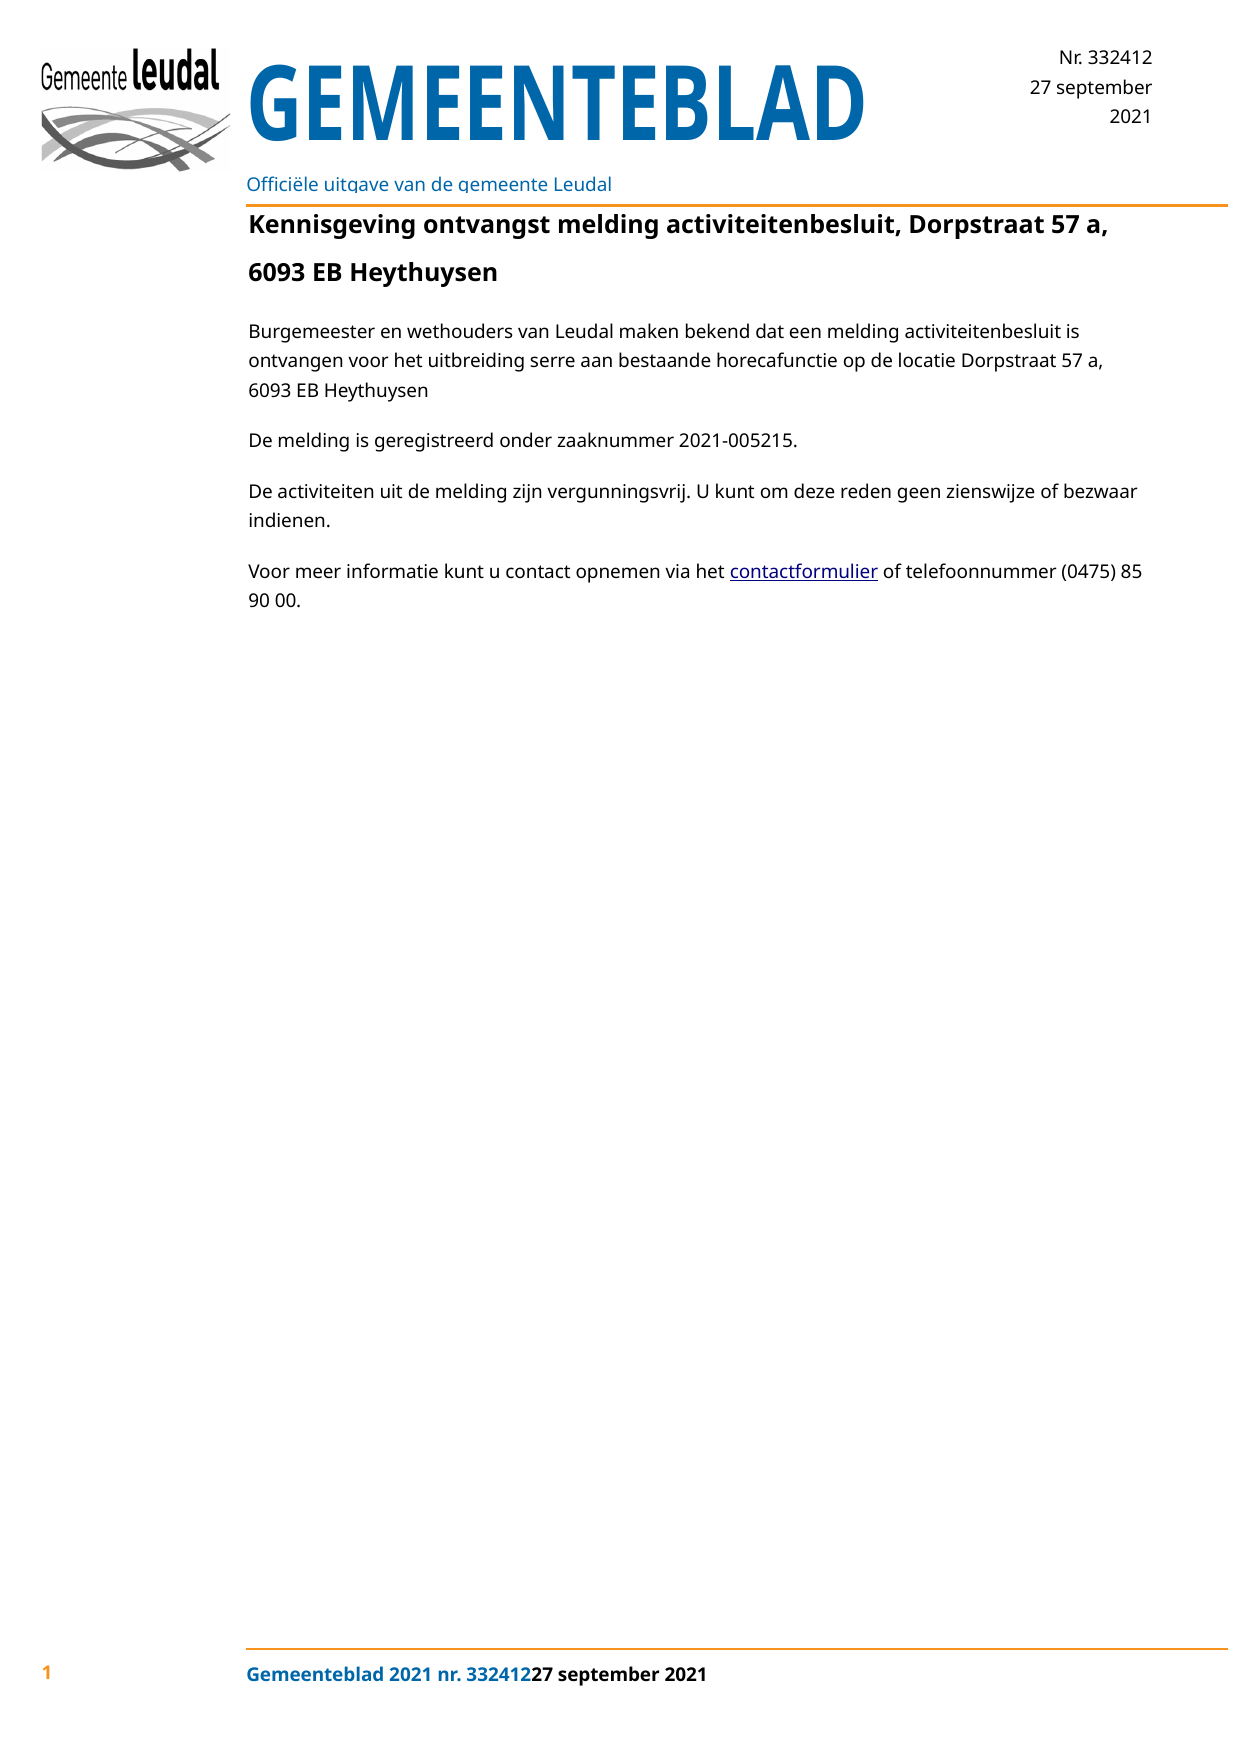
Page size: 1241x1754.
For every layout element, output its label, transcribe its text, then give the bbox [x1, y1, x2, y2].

text Kennisgeving ontvangst melding activiteitenbesluit, Dorpstraat 57 a, 6093 EB Heythuysen [248, 207, 1152, 288]
text De melding is geregistreerd onder zaaknummer 2021-005215. [248, 427, 1152, 453]
text De activiteiten uit de melding zijn vergunningsvrij. U kunt om deze reden geen zienswijze of bezwaar indienen. [248, 478, 1152, 533]
text Voor meer informatie kunt u contact opnemen via het contactformulier of telefoonnummer (0475) 85 90 00. [248, 558, 1152, 613]
picture [41, 47, 231, 172]
text Burgemeester en wethouders van Leudal maken bekend dat een melding activiteitenbesluit is ontvangen voor het uitbreiding serre aan bestaande horecafunctie op de locatie Dorpstraat 57 a, 6093 EB Heythuysen [248, 318, 1152, 403]
